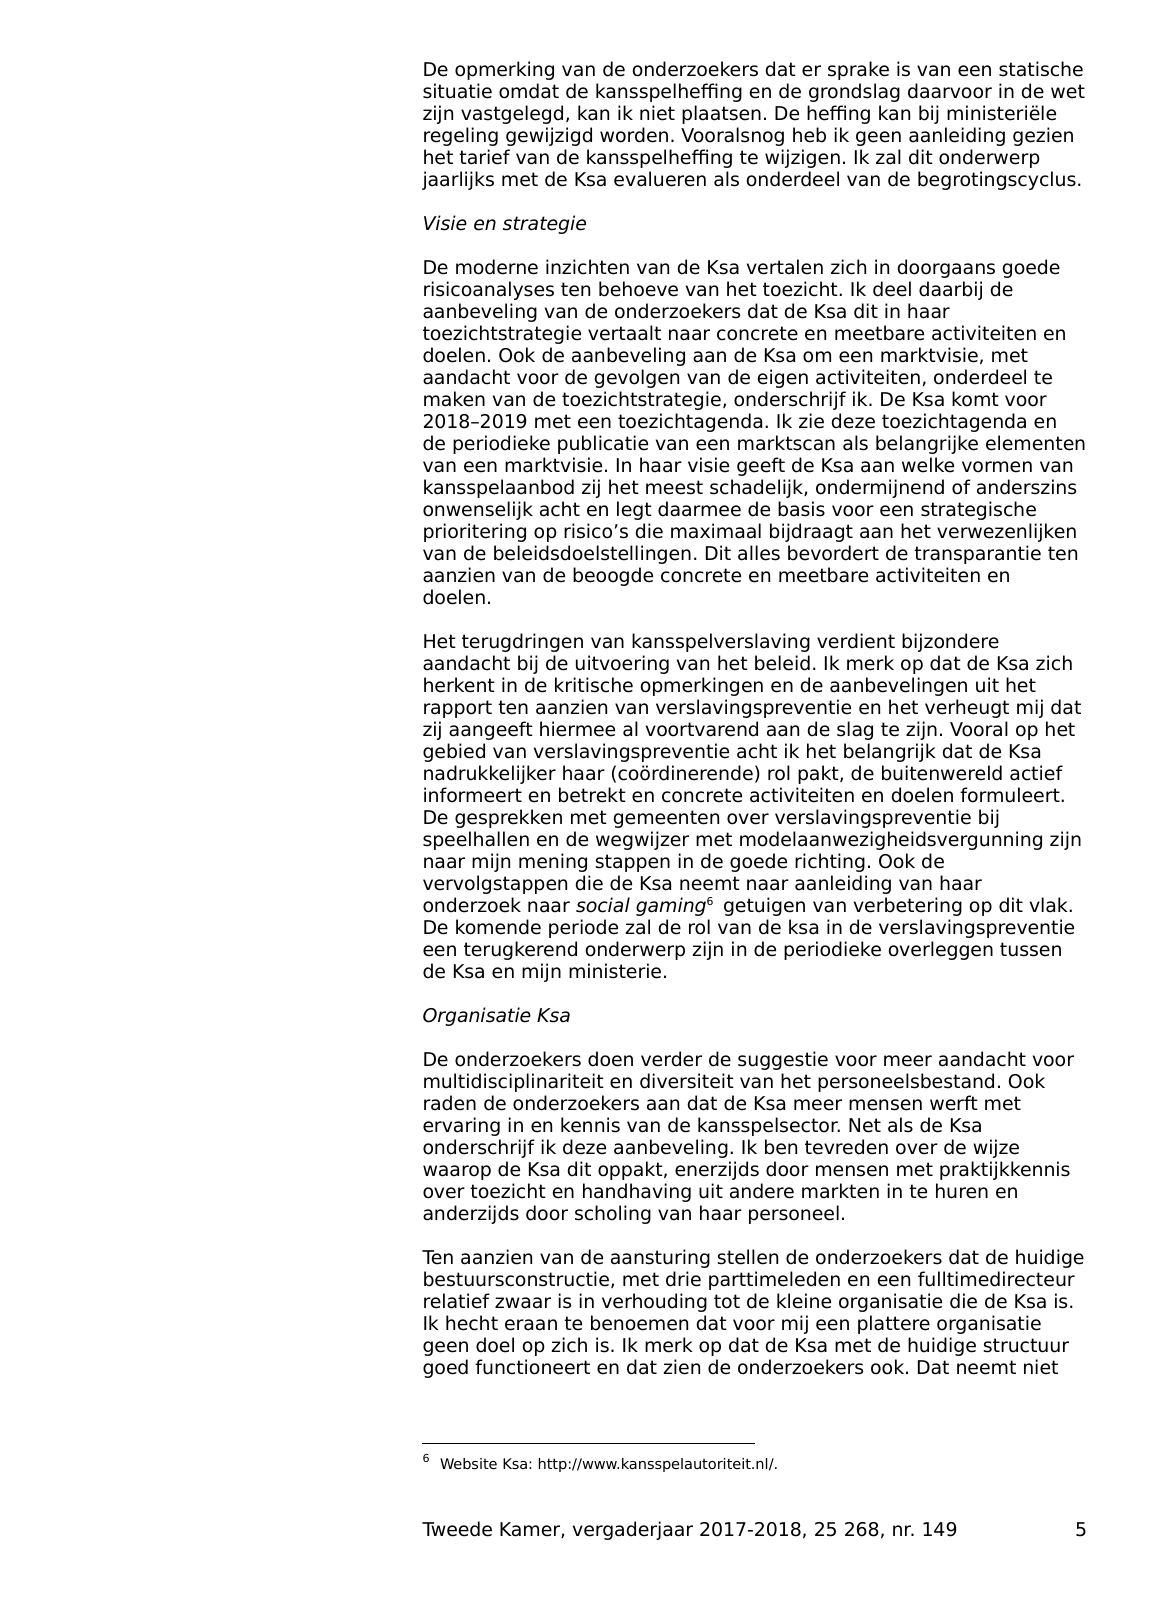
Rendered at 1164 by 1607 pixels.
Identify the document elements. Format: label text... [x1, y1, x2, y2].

text De opmerking van de onderzoekers dat er sprake is van een statische situatie omdat de kansspelheffing en de grondslag daarvoor in de wet zijn vastgelegd, kan ik niet plaatsen. De heffing kan bij ministeriële regeling gewijzigd worden. Vooralsnog heb ik geen aanleiding gezien het tarief van de kansspelheffing te wijzigen. Ik zal dit onderwerp jaarlijks met de Ksa evalueren als onderdeel van de begrotingscyclus. [422, 59, 1087, 191]
text De moderne inzichten van de Ksa vertalen zich in doorgaans goede risicoanalyses ten behoeve van het toezicht. Ik deel daarbij de aanbeveling van de onderzoekers dat de Ksa dit in haar toezichtstrategie vertaalt naar concrete en meetbare activiteiten en doelen. Ook de aanbeveling aan de Ksa om een marktvisie, met aandacht voor de gevolgen van de eigen activiteiten, onderdeel te maken van de toezichtstrategie, onderschrijf ik. De Ksa komt voor 2018–2019 met een toezichtagenda. Ik zie deze toezichtagenda en de periodieke publicatie van een marktscan als belangrijke elementen van een marktvisie. In haar visie geeft de Ksa aan welke vormen van kansspelaanbod zij het meest schadelijk, ondermijnend of anderszins onwenselijk acht en legt daarmee de basis voor een strategische prioritering op risico’s die maximaal bijdraagt aan het verwezenlijken van de beleidsdoelstellingen. Dit alles bevordert de transparantie ten aanzien van de beoogde concrete en meetbare activiteiten en doelen. [422, 257, 1087, 609]
text Het terugdringen van kansspelverslaving verdient bijzondere aandacht bij de uitvoering van het beleid. Ik merk op dat de Ksa zich herkent in de kritische opmerkingen en de aanbevelingen uit het rapport ten aanzien van verslavingspreventie en het verheugt mij dat zij aangeeft hiermee al voortvarend aan de slag te zijn. Vooral op het gebied van verslavingspreventie acht ik het belangrijk dat de Ksa nadrukkelijker haar (coördinerende) rol pakt, de buitenwereld actief informeert en betrekt en concrete activiteiten en doelen formuleert. [422, 631, 1087, 807]
text Ten aanzien van de aansturing stellen de onderzoekers dat de huidige bestuursconstructie, met drie parttimeleden en een fulltimedirecteur relatief zwaar is in verhouding tot de kleine organisatie die de Ksa is. Ik hecht eraan te benoemen dat voor mij een plattere organisatie geen doel op zich is. Ik merk op dat de Ksa met de huidige structuur goed functioneert en dat zien de onderzoekers ook. Dat neemt niet [422, 1247, 1087, 1379]
text De komende periode zal de rol van de ksa in de verslavingspreventie een terugkerend onderwerp zijn in de periodieke overleggen tussen de Ksa en mijn ministerie. [422, 917, 1087, 983]
text Website Ksa: http://www.kansspelautoriteit.nl/. [422, 1452, 1087, 1474]
text De gesprekken met gemeenten over verslavingspreventie bij speelhallen en de wegwijzer met modelaanwezigheidsvergunning zijn naar mijn mening stappen in de goede richting. Ook de vervolgstappen die de Ksa neemt naar aanleiding van haar onderzoek naar social gaming getuigen van verbetering op dit vlak. [422, 807, 1087, 917]
text De onderzoekers doen verder de suggestie voor meer aandacht voor multidisciplinariteit en diversiteit van het personeelsbestand. Ook raden de onderzoekers aan dat de Ksa meer mensen werft met ervaring in en kennis van de kansspelsector. Net als de Ksa onderschrijf ik deze aanbeveling. Ik ben tevreden over de wijze waarop de Ksa dit oppakt, enerzijds door mensen met praktijkkennis over toezicht en handhaving uit andere markten in te huren en anderzijds door scholing van haar personeel. [422, 1049, 1087, 1225]
subtitle Organisatie Ksa [422, 1005, 1087, 1027]
subtitle Visie en strategie [422, 213, 1087, 235]
